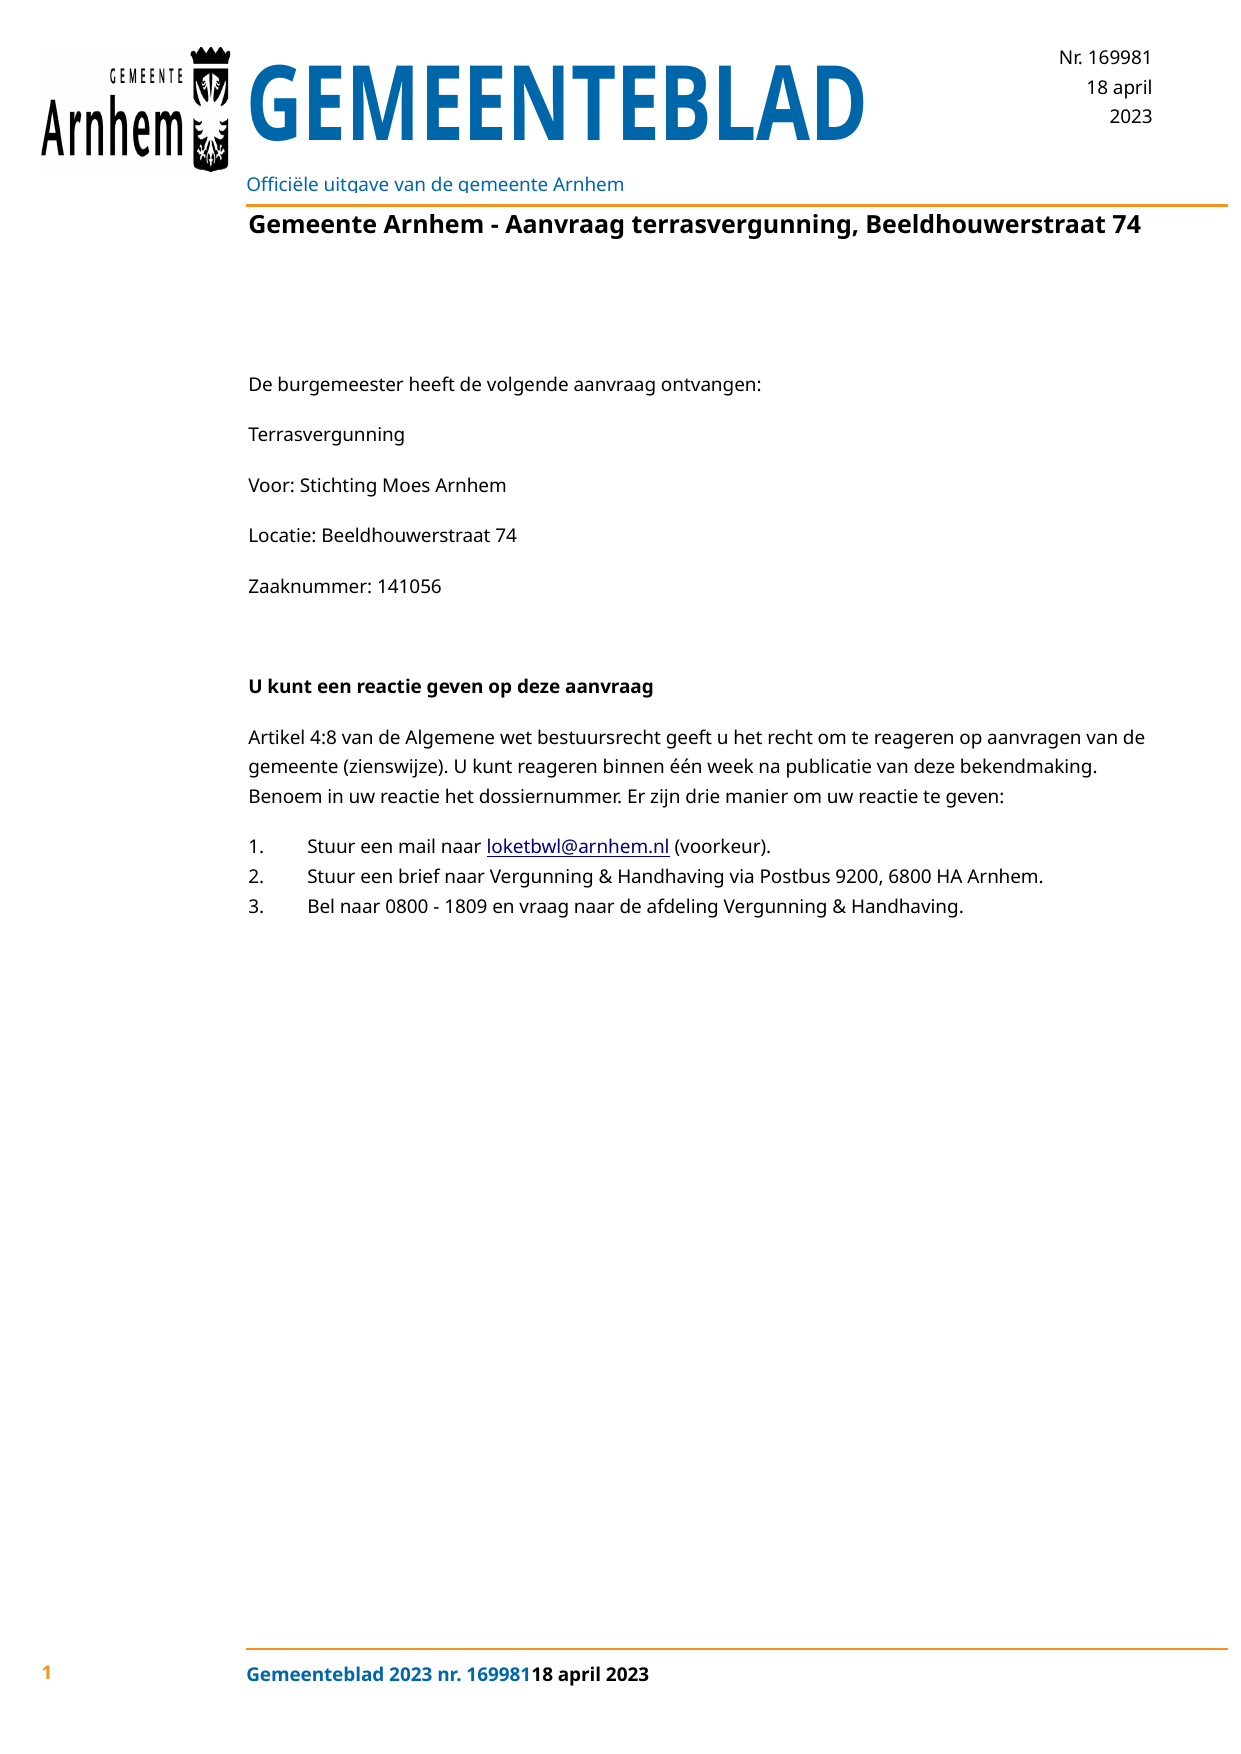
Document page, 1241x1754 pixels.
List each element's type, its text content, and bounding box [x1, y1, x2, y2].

text Artikel 4:8 van de Algemene wet bestuursrecht geeft u het recht om te reageren op aanvragen van de gemeente (zienswijze). U kunt reageren binnen één week na publicatie van deze bekendmaking. Benoem in uw reactie het dossiernummer. Er zijn drie manier om uw reactie te geven: [248, 724, 1152, 809]
text De burgemeester heeft de volgende aanvraag ontvangen: [248, 371, 1152, 397]
text Voor: Stichting Moes Arnhem [248, 472, 1152, 498]
list Bel naar 0800 - 1809 en vraag naar de afdeling Vergunning & Handhaving. [248, 893, 1152, 918]
picture [41, 47, 231, 172]
text Terrasvergunning [248, 422, 1152, 447]
text Gemeente Arnhem - Aanvraag terrasvergunning, Beeldhouwerstraat 74 [248, 207, 1152, 241]
list Stuur een mail naar loketbwl@arnhem.nl (voorkeur). [248, 834, 1152, 859]
text Zaaknummer: 141056 [248, 573, 1152, 598]
list Stuur een brief naar Vergunning & Handhaving via Postbus 9200, 6800 HA Arnhem. [248, 863, 1152, 889]
text U kunt een reactie geven op deze aanvraag [248, 674, 1152, 699]
text Locatie: Beeldhouwerstraat 74 [248, 522, 1152, 548]
